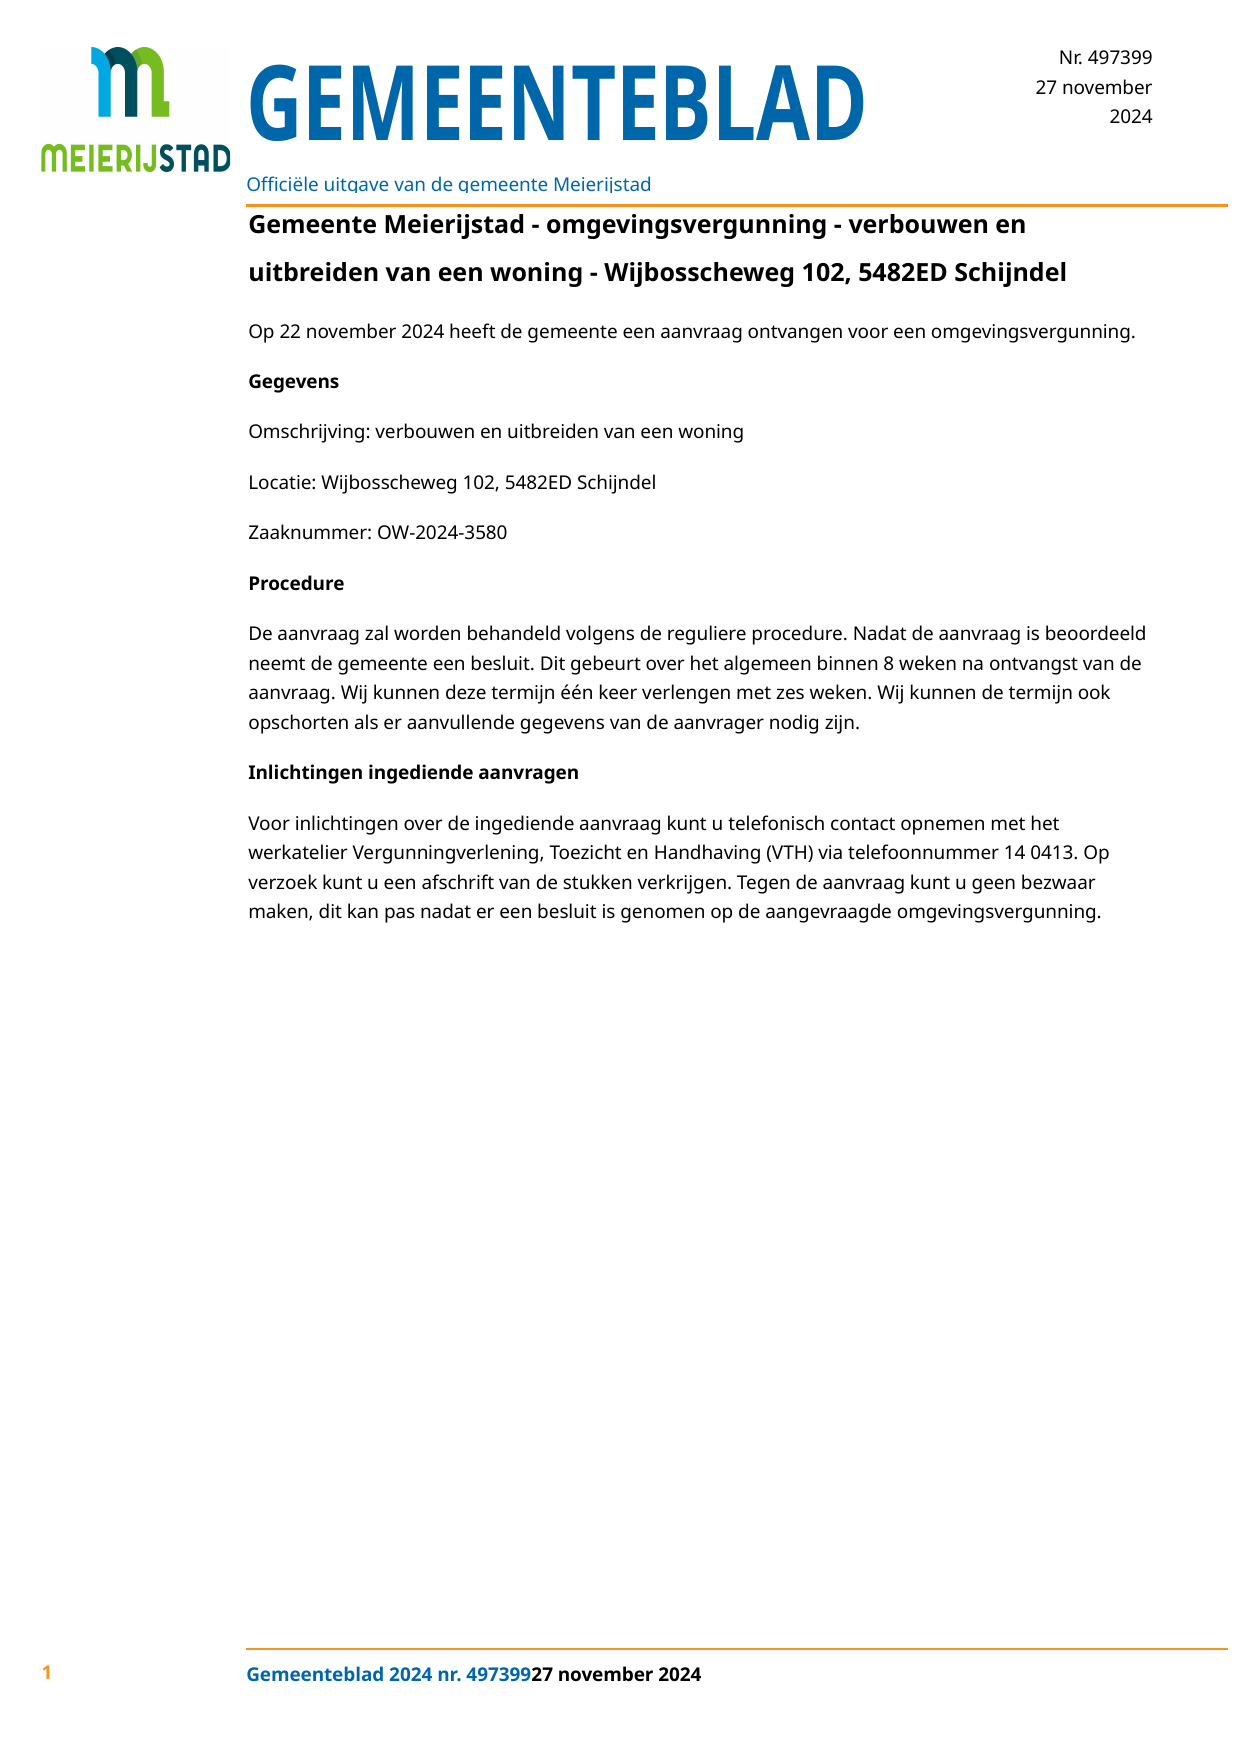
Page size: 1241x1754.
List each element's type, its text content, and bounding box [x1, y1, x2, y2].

text Op 22 november 2024 heeft de gemeente een aanvraag ontvangen voor een omgevingsvergunning. [248, 318, 1152, 344]
text Voor inlichtingen over de ingediende aanvraag kunt u telefonisch contact opnemen met het werkatelier Vergunningverlening, Toezicht en Handhaving (VTH) via telefoonnummer 14 0413. Op verzoek kunt u een afschrift van de stukken verkrijgen. Tegen de aanvraag kunt u geen bezwaar maken, dit kan pas nadat er een besluit is genomen op de aangevraagde omgevingsvergunning. [248, 810, 1152, 924]
text De aanvraag zal worden behandeld volgens de reguliere procedure. Nadat de aanvraag is beoordeeld neemt de gemeente een besluit. Dit gebeurt over het algemeen binnen 8 weken na ontvangst van de aanvraag. Wij kunnen deze termijn één keer verlengen met zes weken. Wij kunnen de termijn ook opschorten als er aanvullende gegevens van de aanvrager nodig zijn. [248, 620, 1152, 735]
text Zaaknummer: OW-2024-3580 [248, 519, 1152, 545]
text Procedure [248, 570, 1152, 596]
text Locatie: Wijbosscheweg 102, 5482ED Schijndel [248, 469, 1152, 495]
text Gegevens [248, 368, 1152, 394]
text Inlichtingen ingediende aanvragen [248, 759, 1152, 785]
text Omschrijving: verbouwen en uitbreiden van een woning [248, 419, 1152, 444]
text Gemeente Meierijstad - omgevingsvergunning - verbouwen en uitbreiden van een woning - Wijbosscheweg 102, 5482ED Schijndel [248, 207, 1152, 288]
picture [41, 47, 231, 172]
